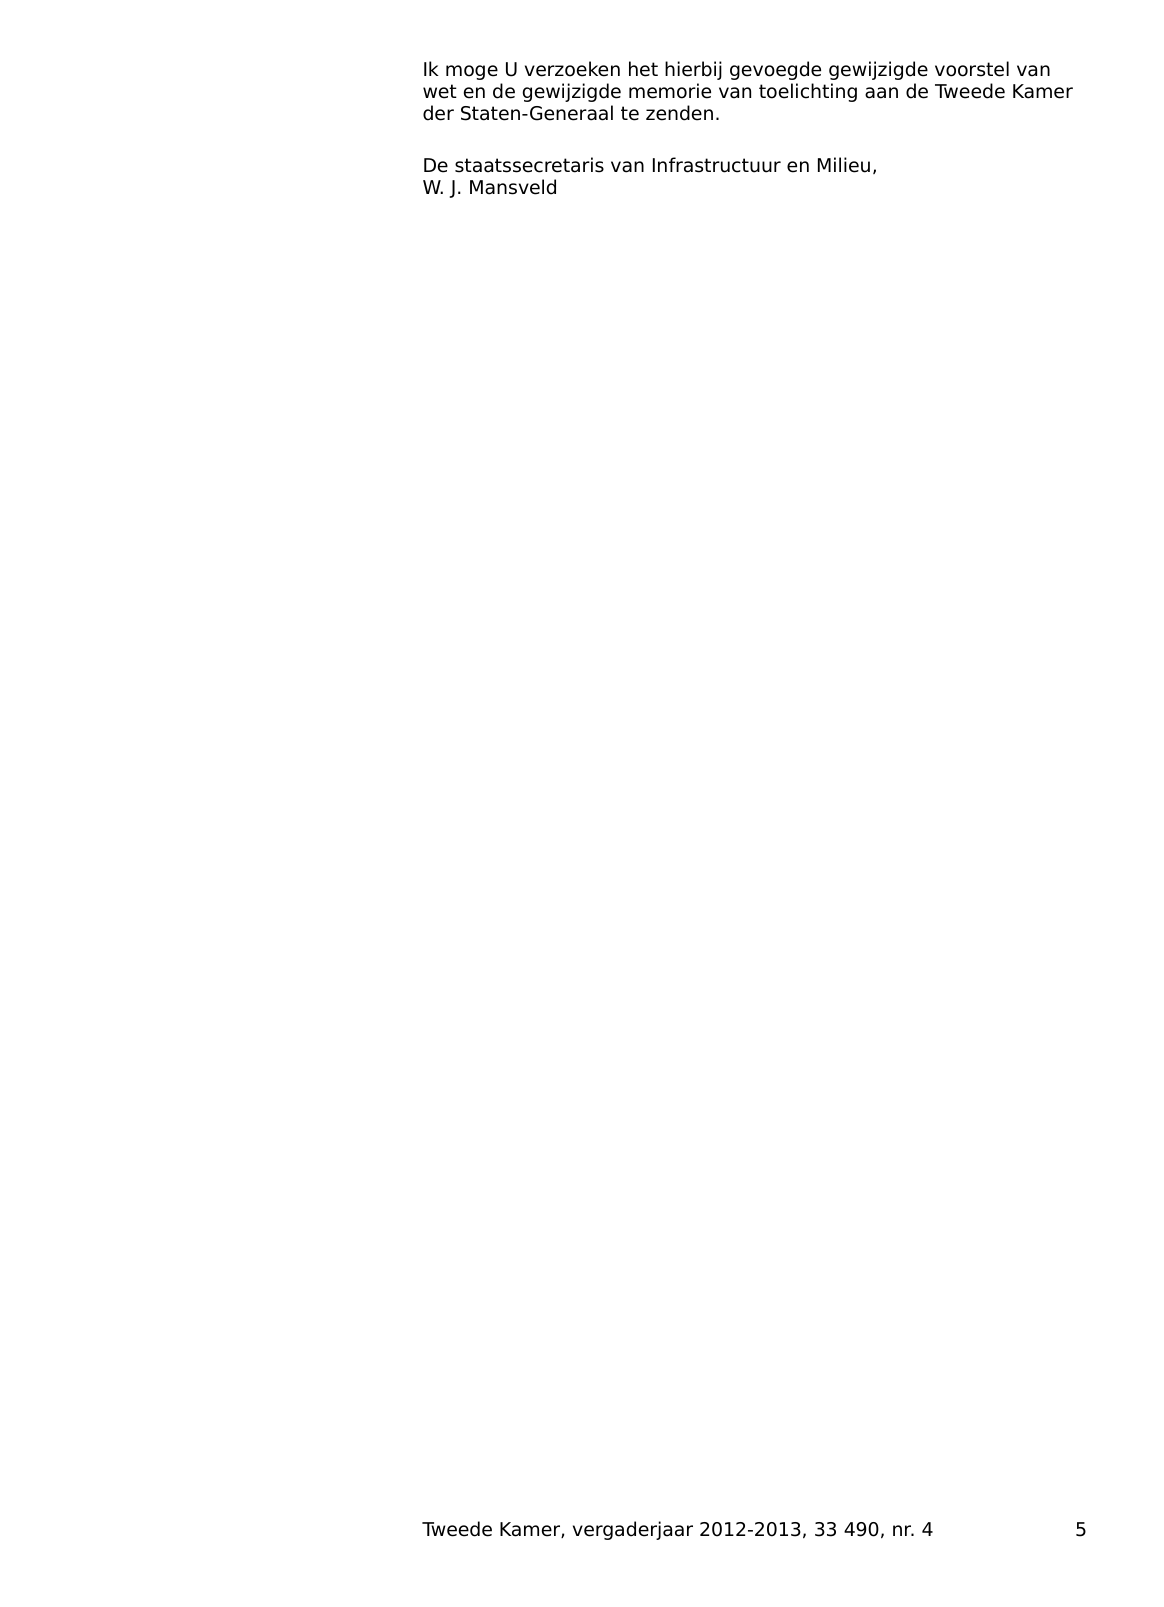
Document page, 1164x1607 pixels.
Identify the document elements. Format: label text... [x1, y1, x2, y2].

text De staatssecretaris van Infrastructuur en Milieu, W. J. Mansveld [422, 155, 1087, 199]
text Ik moge U verzoeken het hierbij gevoegde gewijzigde voorstel van wet en de gewijzigde memorie van toelichting aan de Tweede Kamer der Staten-Generaal te zenden. [422, 59, 1087, 125]
